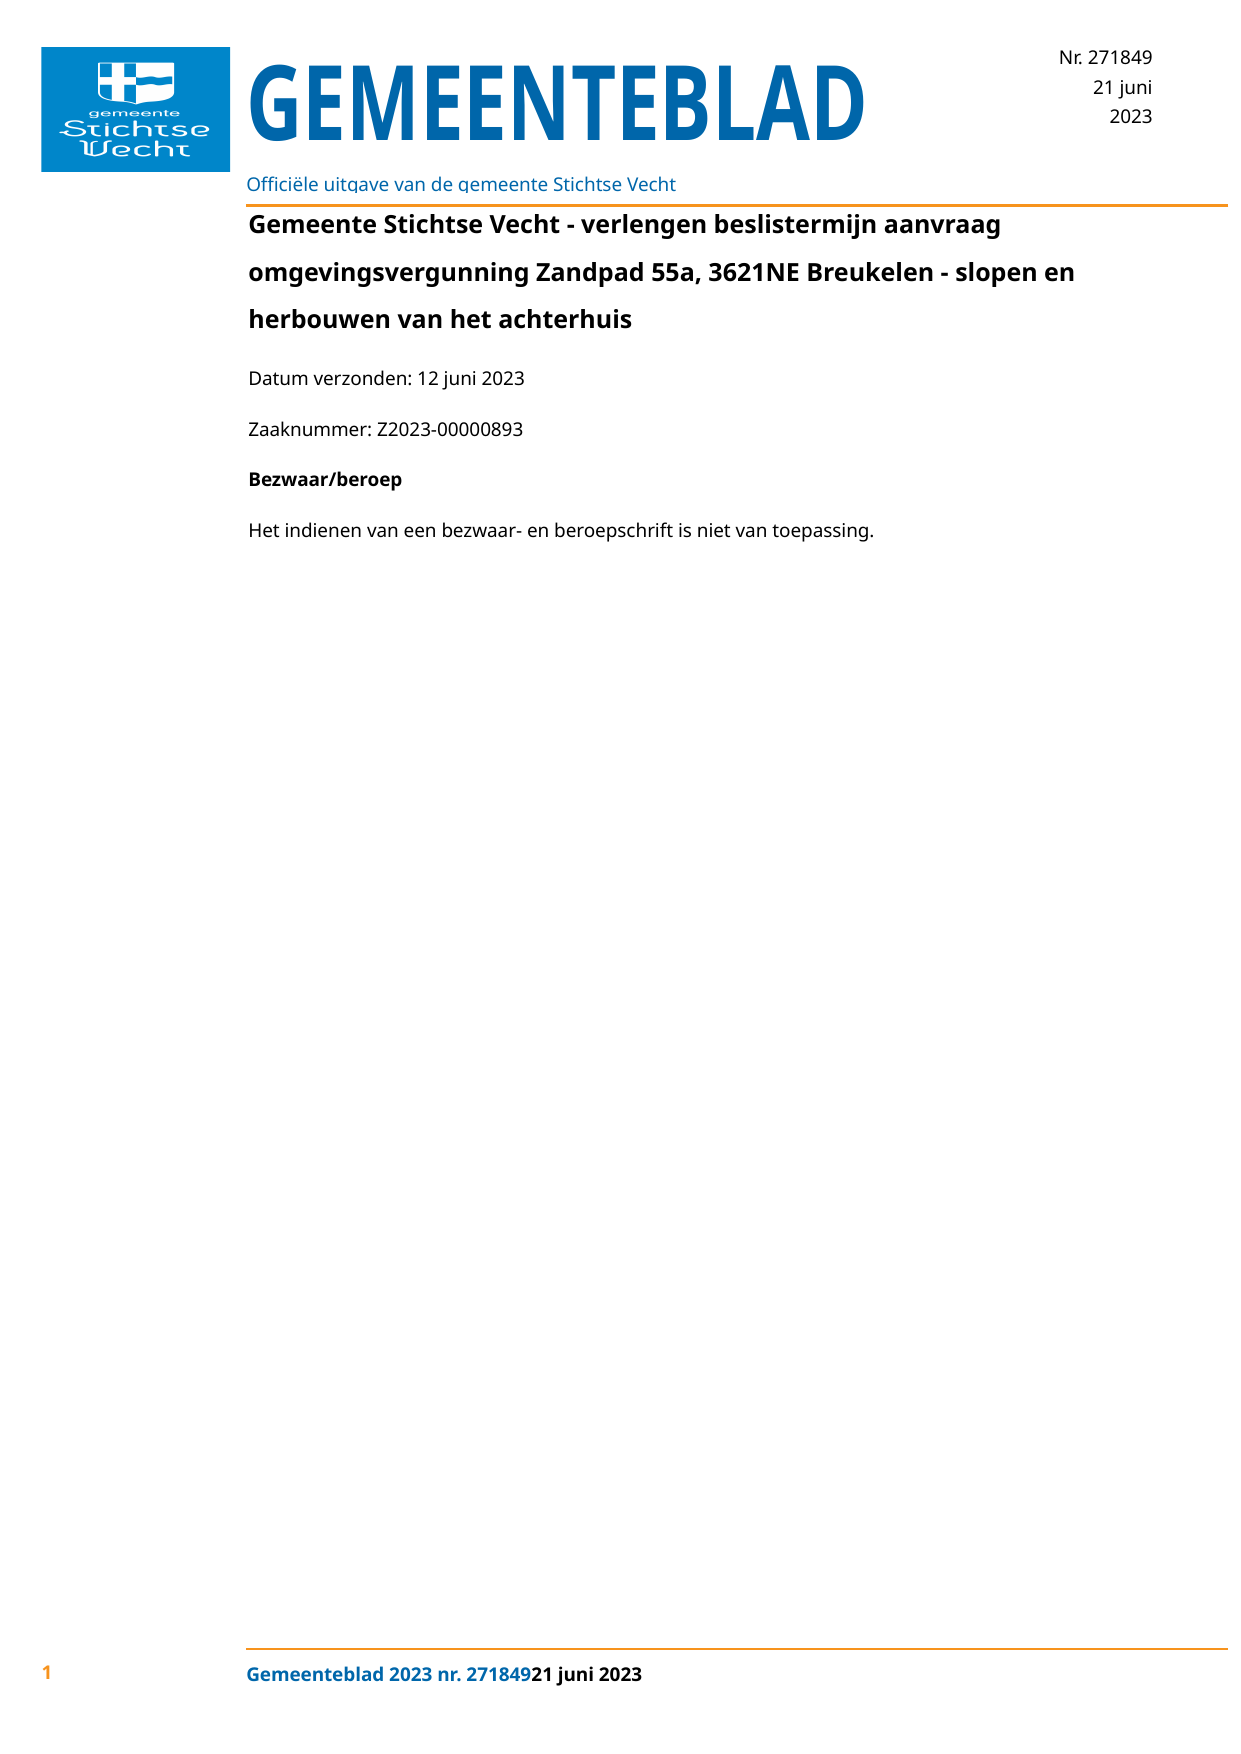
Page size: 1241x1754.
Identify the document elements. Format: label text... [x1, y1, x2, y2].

text Datum verzonden: 12 juni 2023 [248, 366, 1152, 391]
picture [137, 63, 174, 103]
text Zaaknummer: Z2023-00000893 [248, 416, 1152, 442]
text Gemeente Stichtse Vecht - verlengen beslistermijn aanvraag omgevingsvergunning Zandpad 55a, 3621NE Breukelen - slopen en herbouwen van het achterhuis [248, 207, 1152, 336]
text Bezwaar/beroep [248, 466, 1152, 492]
text Het indienen van een bezwaar- en beroepschrift is niet van toepassing. [248, 517, 1152, 542]
picture [99, 63, 135, 101]
